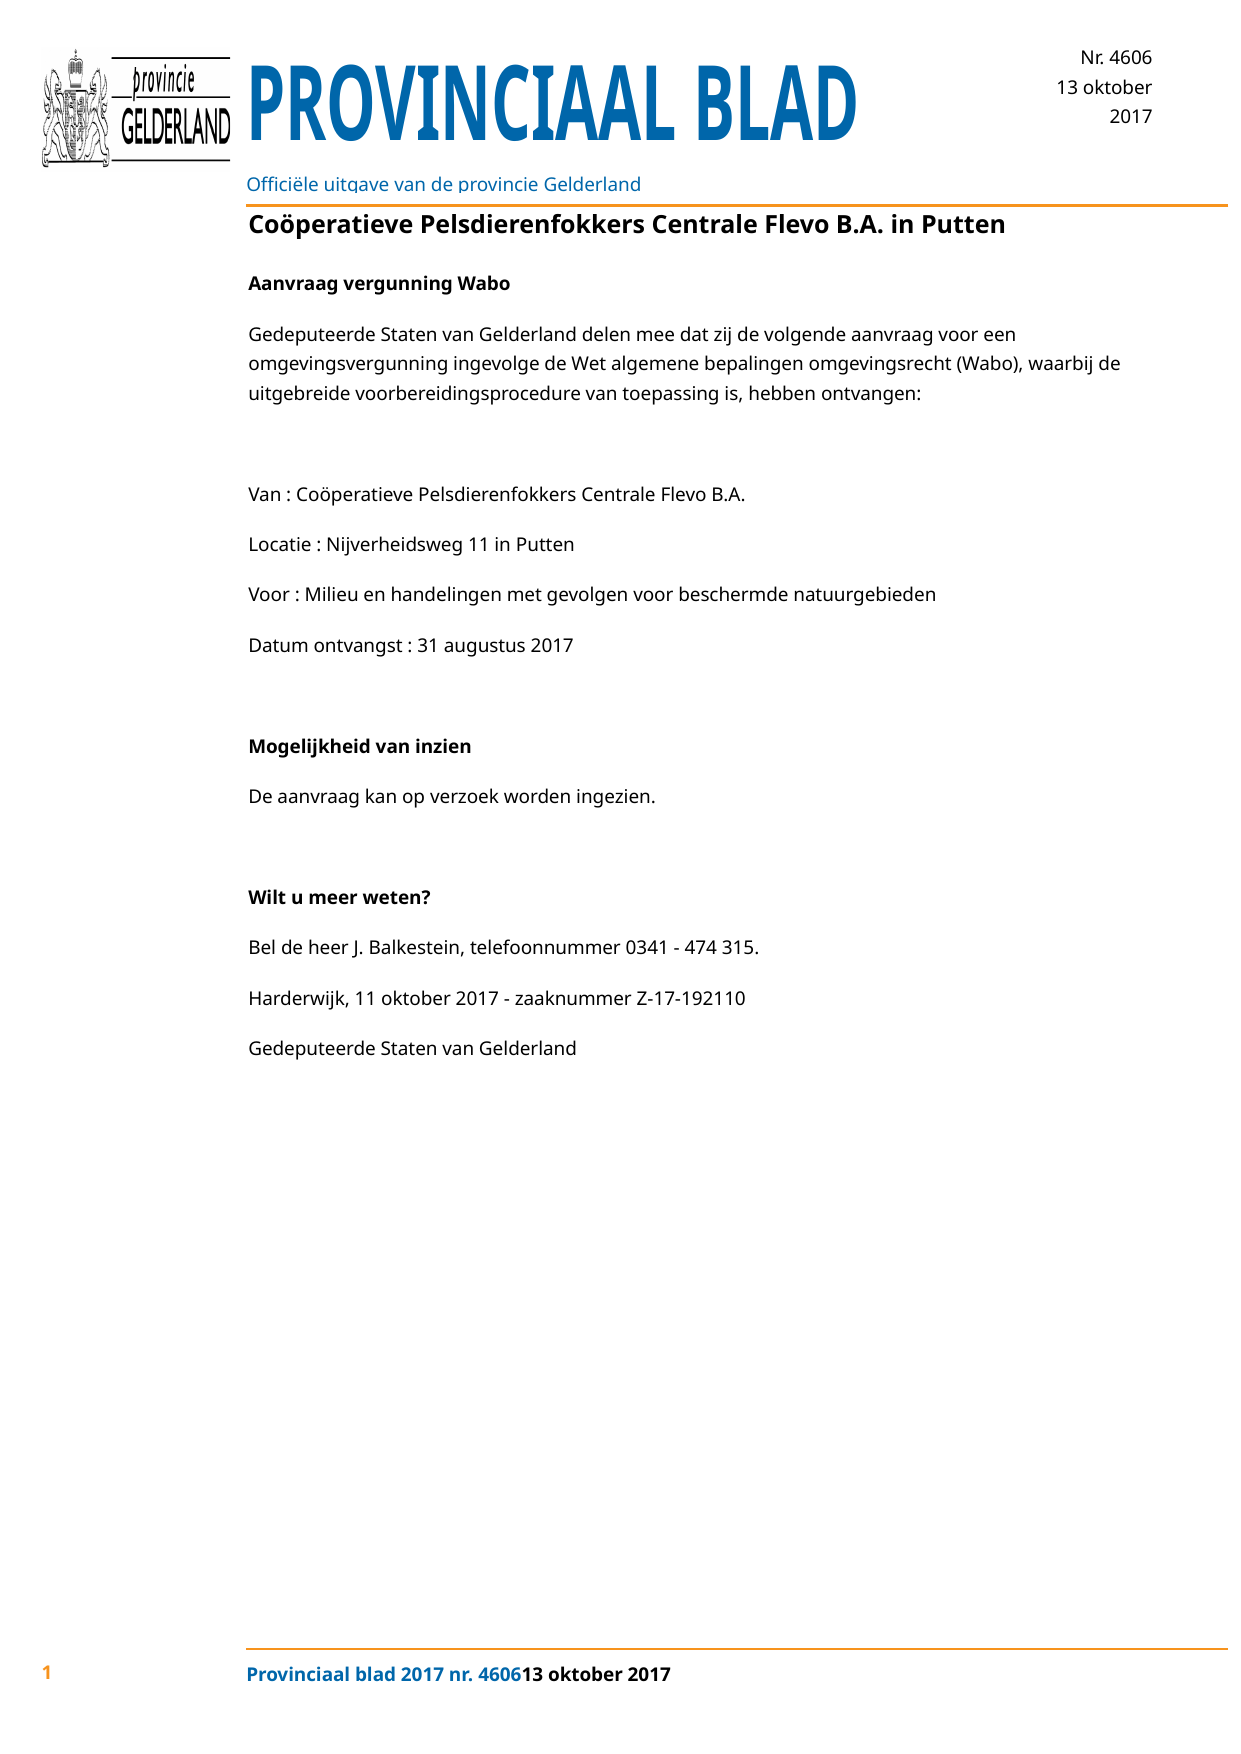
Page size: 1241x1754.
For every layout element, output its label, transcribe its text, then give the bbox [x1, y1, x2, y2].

text Bel de heer J. Balkestein, telefoonnummer 0341 - 474 315. [248, 934, 1152, 960]
text Locatie : Nijverheidsweg 11 in Putten [248, 531, 1152, 557]
text Harderwijk, 11 oktober 2017 - zaaknummer Z-17-192110 [248, 985, 1152, 1011]
picture [41, 47, 231, 172]
text Van : Coöperatieve Pelsdierenfokkers Centrale Flevo B.A. [248, 481, 1152, 506]
text Datum ontvangst : 31 augustus 2017 [248, 632, 1152, 658]
text Gedeputeerde Staten van Gelderland delen mee dat zij de volgende aanvraag voor een omgevingsvergunning ingevolge de Wet algemene bepalingen omgevingsrecht (Wabo), waarbij de uitgebreide voorbereidingsprocedure van toepassing is, hebben ontvangen: [248, 321, 1152, 406]
text Wilt u meer weten? [248, 884, 1152, 910]
text Aanvraag vergunning Wabo [248, 270, 1152, 296]
text De aanvraag kan op verzoek worden ingezien. [248, 783, 1152, 809]
text Mogelijkheid van inzien [248, 733, 1152, 758]
text Coöperatieve Pelsdierenfokkers Centrale Flevo B.A. in Putten [248, 207, 1152, 241]
text Voor : Milieu en handelingen met gevolgen voor beschermde natuurgebieden [248, 582, 1152, 607]
text Gedeputeerde Staten van Gelderland [248, 1035, 1152, 1061]
